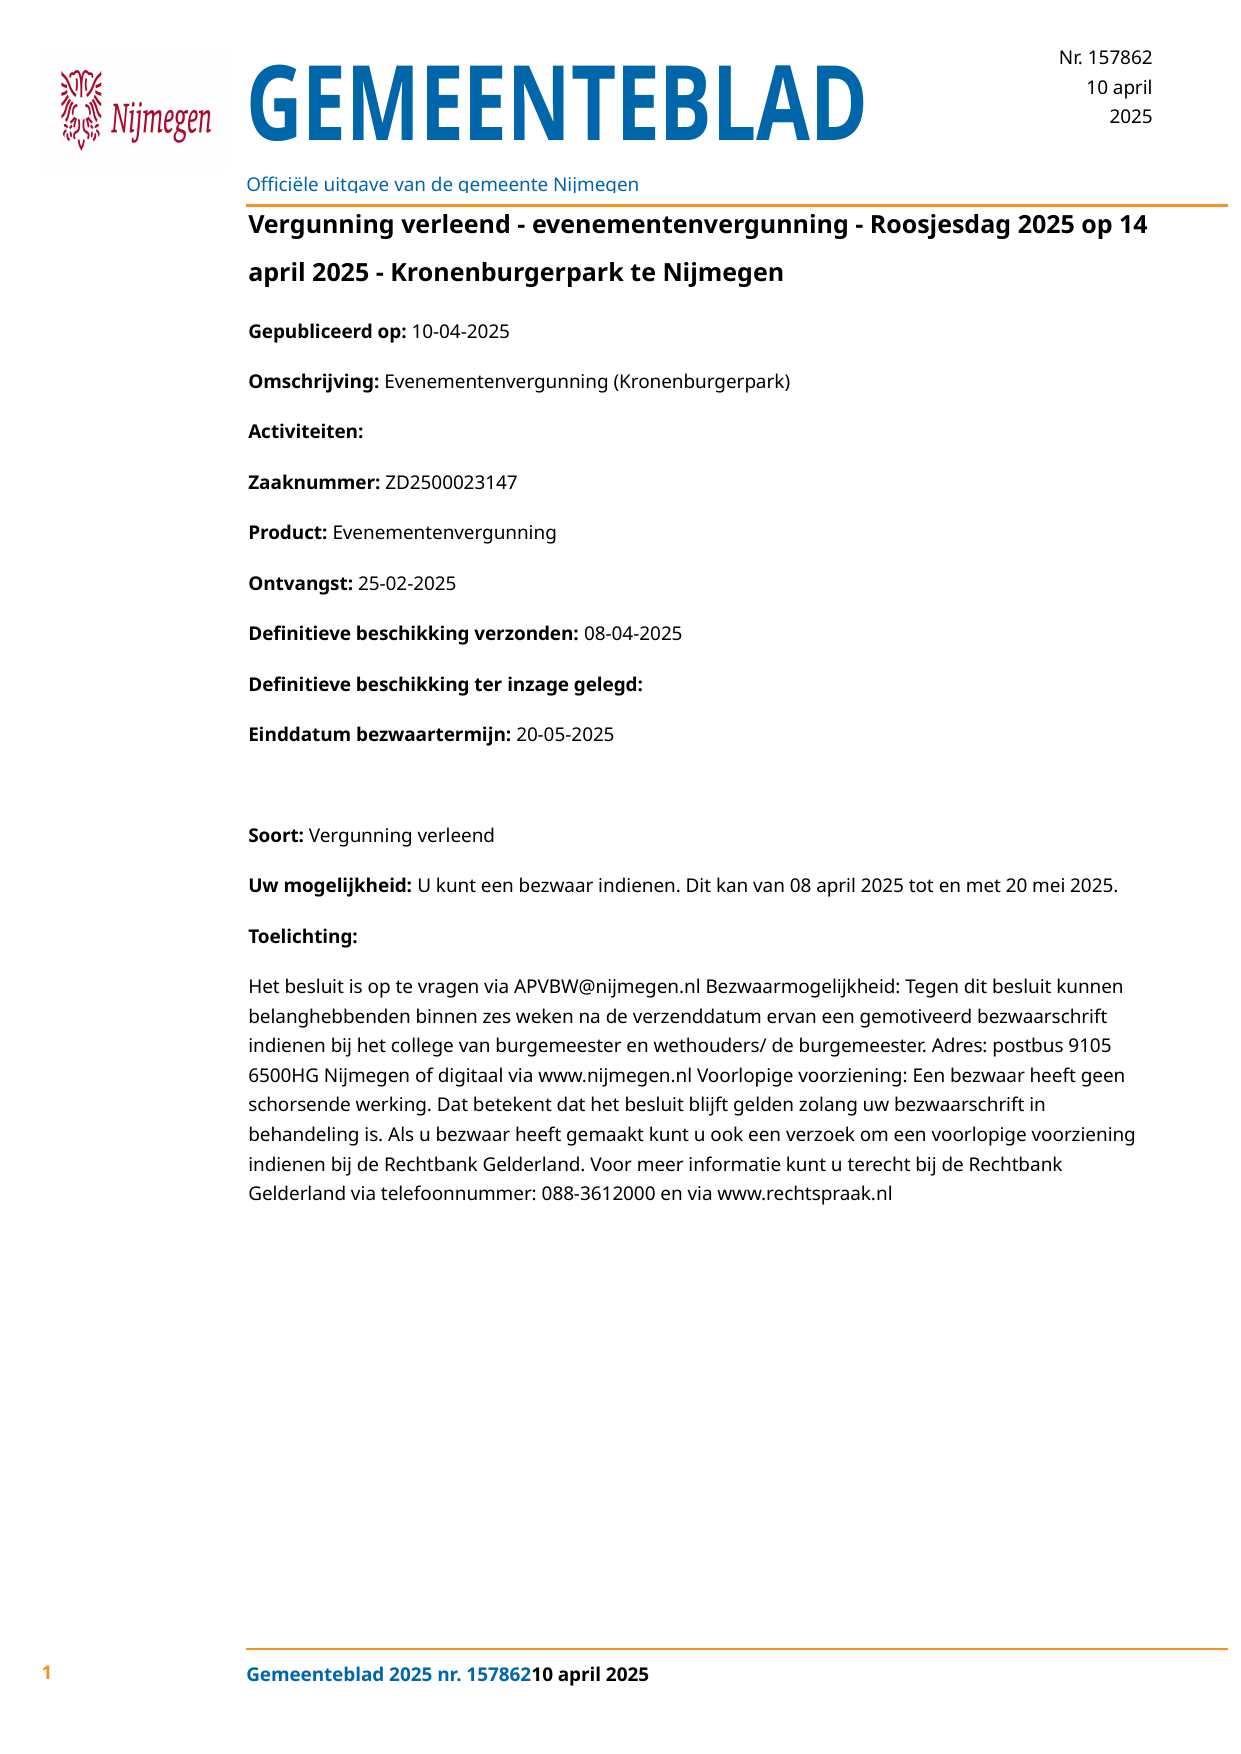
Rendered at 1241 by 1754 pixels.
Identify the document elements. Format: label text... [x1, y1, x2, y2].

text Vergunning verleend - evenementenvergunning - Roosjesdag 2025 op 14 april 2025 - Kronenburgerpark te Nijmegen [248, 207, 1152, 288]
text Uw mogelijkheid: U kunt een bezwaar indienen. Dit kan van 08 april 2025 tot en met 20 mei 2025. [248, 872, 1152, 898]
text Toelichting: [248, 923, 1152, 949]
text Product: Evenementenvergunning [248, 519, 1152, 545]
text Gepubliceerd op: 10-04-2025 [248, 318, 1152, 344]
text Definitieve beschikking ter inzage gelegd: [248, 671, 1152, 697]
text Einddatum bezwaartermijn: 20-05-2025 [248, 721, 1152, 747]
text Activiteiten: [248, 419, 1152, 444]
text Het besluit is op te vragen via APVBW@nijmegen.nl Bezwaarmogelijkheid: Tegen dit besluit kunnen belanghebbenden binnen zes weken na de verzenddatum ervan een gemotiveerd bezwaarschrift indienen bij het college van burgemeester en wethouders/ de burgemeester. Adres: postbus 9105 6500HG Nijmegen of digitaal via www.nijmegen.nl Voorlopige voorziening: Een bezwaar heeft geen schorsende werking. Dat betekent dat het besluit blijft gelden zolang uw bezwaarschrift in behandeling is. Als u bezwaar heeft gemaakt kunt u ook een verzoek om een voorlopige voorziening indienen bij de Rechtbank Gelderland. Voor meer informatie kunt u terecht bij de Rechtbank Gelderland via telefoonnummer: 088-3612000 en via www.rechtspraak.nl [248, 973, 1152, 1206]
text Ontvangst: 25-02-2025 [248, 570, 1152, 596]
text Soort: Vergunning verleend [248, 822, 1152, 848]
text Definitieve beschikking verzonden: 08-04-2025 [248, 620, 1152, 646]
picture [41, 47, 231, 172]
text Omschrijving: Evenementenvergunning (Kronenburgerpark) [248, 368, 1152, 394]
text Zaaknummer: ZD2500023147 [248, 469, 1152, 495]
